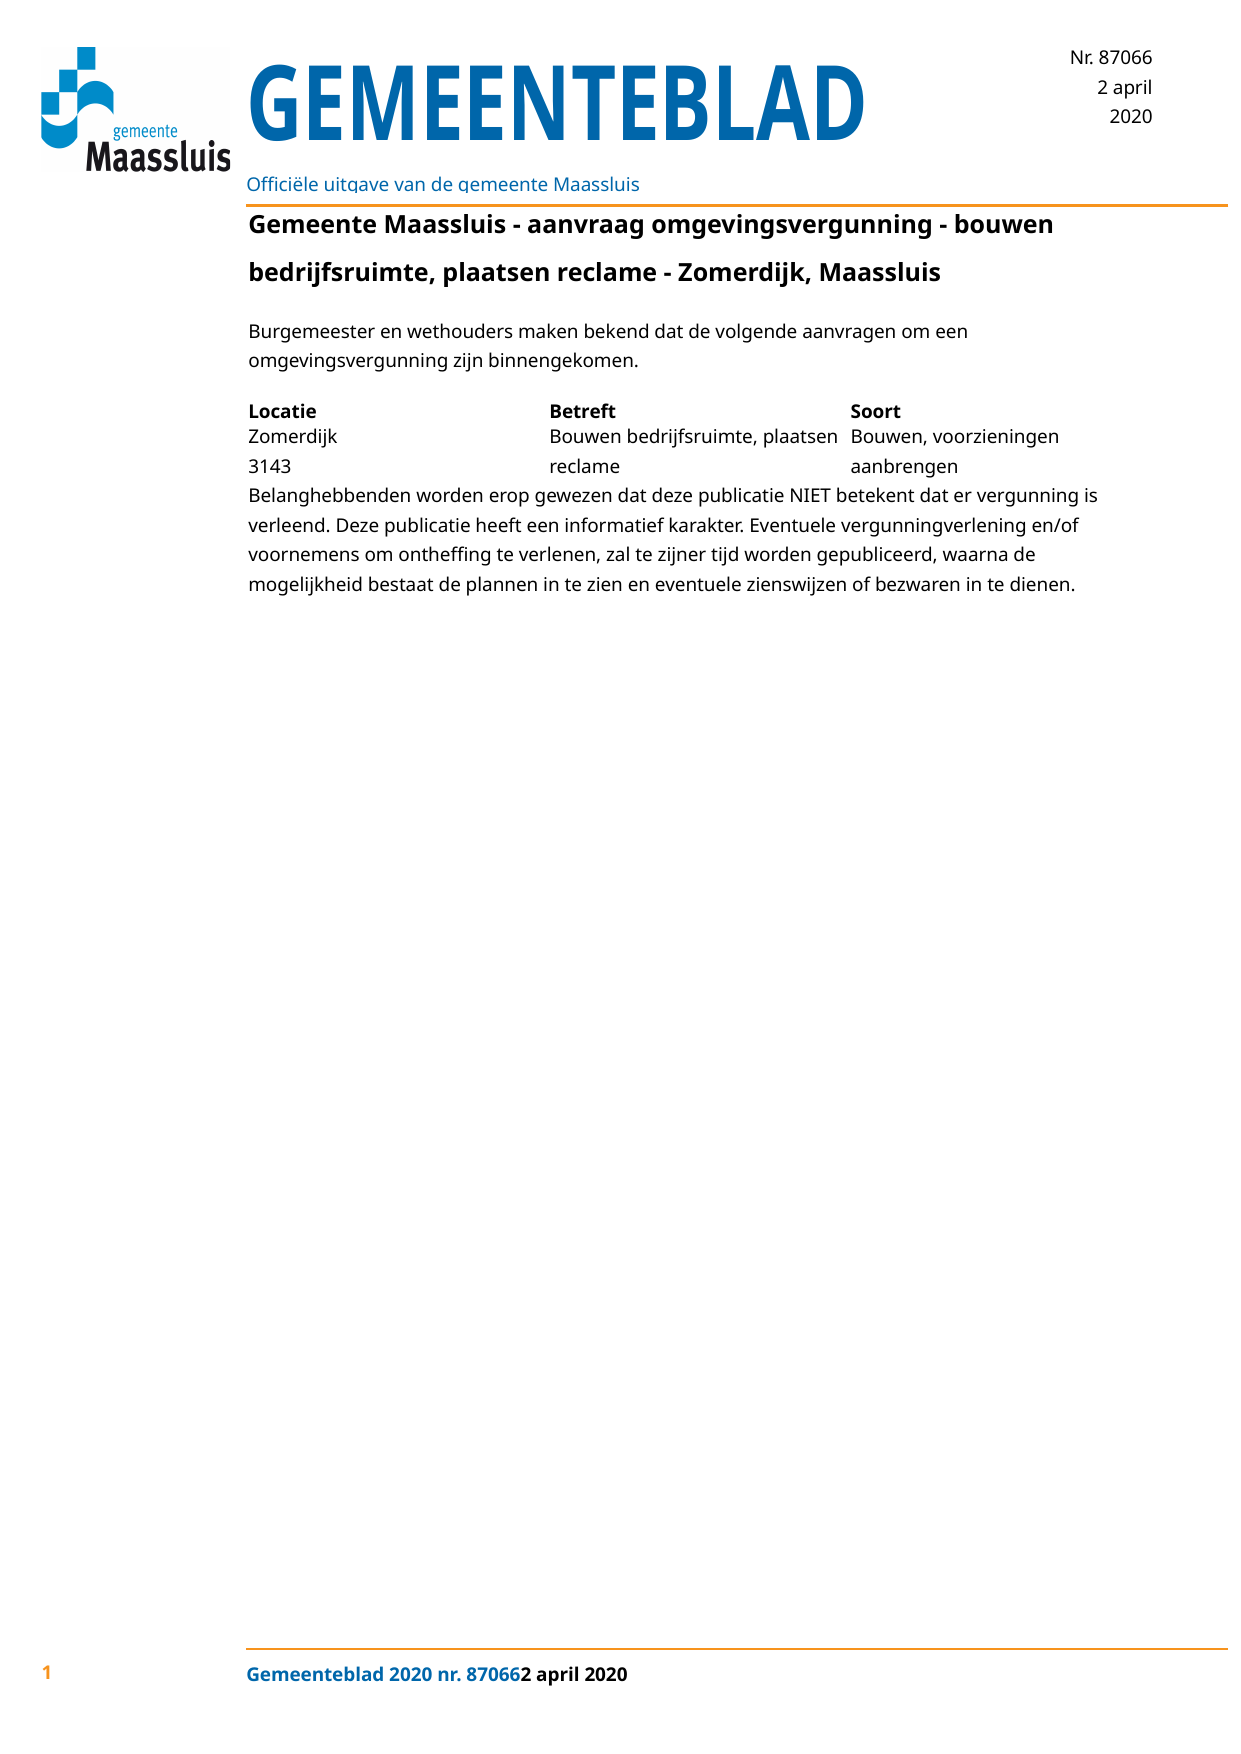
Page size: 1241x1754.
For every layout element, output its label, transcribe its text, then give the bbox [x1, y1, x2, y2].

table_cell Bouwen bedrijfsruimte, plaatsen reclame [549, 424, 850, 479]
text Burgemeester en wethouders maken bekend dat de volgende aanvragen om een omgevingsvergunning zijn binnengekomen. [248, 318, 1152, 373]
table_header Soort [850, 398, 1152, 424]
table_header Locatie [248, 398, 549, 424]
picture [41, 47, 77, 92]
text Gemeente Maassluis - aanvraag omgevingsvergunning - bouwen bedrijfsruimte, plaatsen reclame - Zomerdijk, Maassluis [248, 207, 1152, 288]
table_cell Zomerdijk 3143 [248, 424, 549, 479]
table_cell Bouwen, voorzieningen aanbrengen [850, 424, 1152, 479]
text Belanghebbenden worden erop gewezen dat deze publicatie NIET betekent dat er vergunning is verleend. Deze publicatie heeft een informatief karakter. Eventuele vergunningverlening en/of voornemens om ontheffing te verlenen, zal te zijner tijd worden gepubliceerd, waarna de mogelijkheid bestaat de plannen in te zien en eventuele zienswijzen of bezwaren in te dienen. [248, 482, 1152, 597]
picture [41, 47, 231, 172]
table_header Betreft [549, 398, 850, 424]
